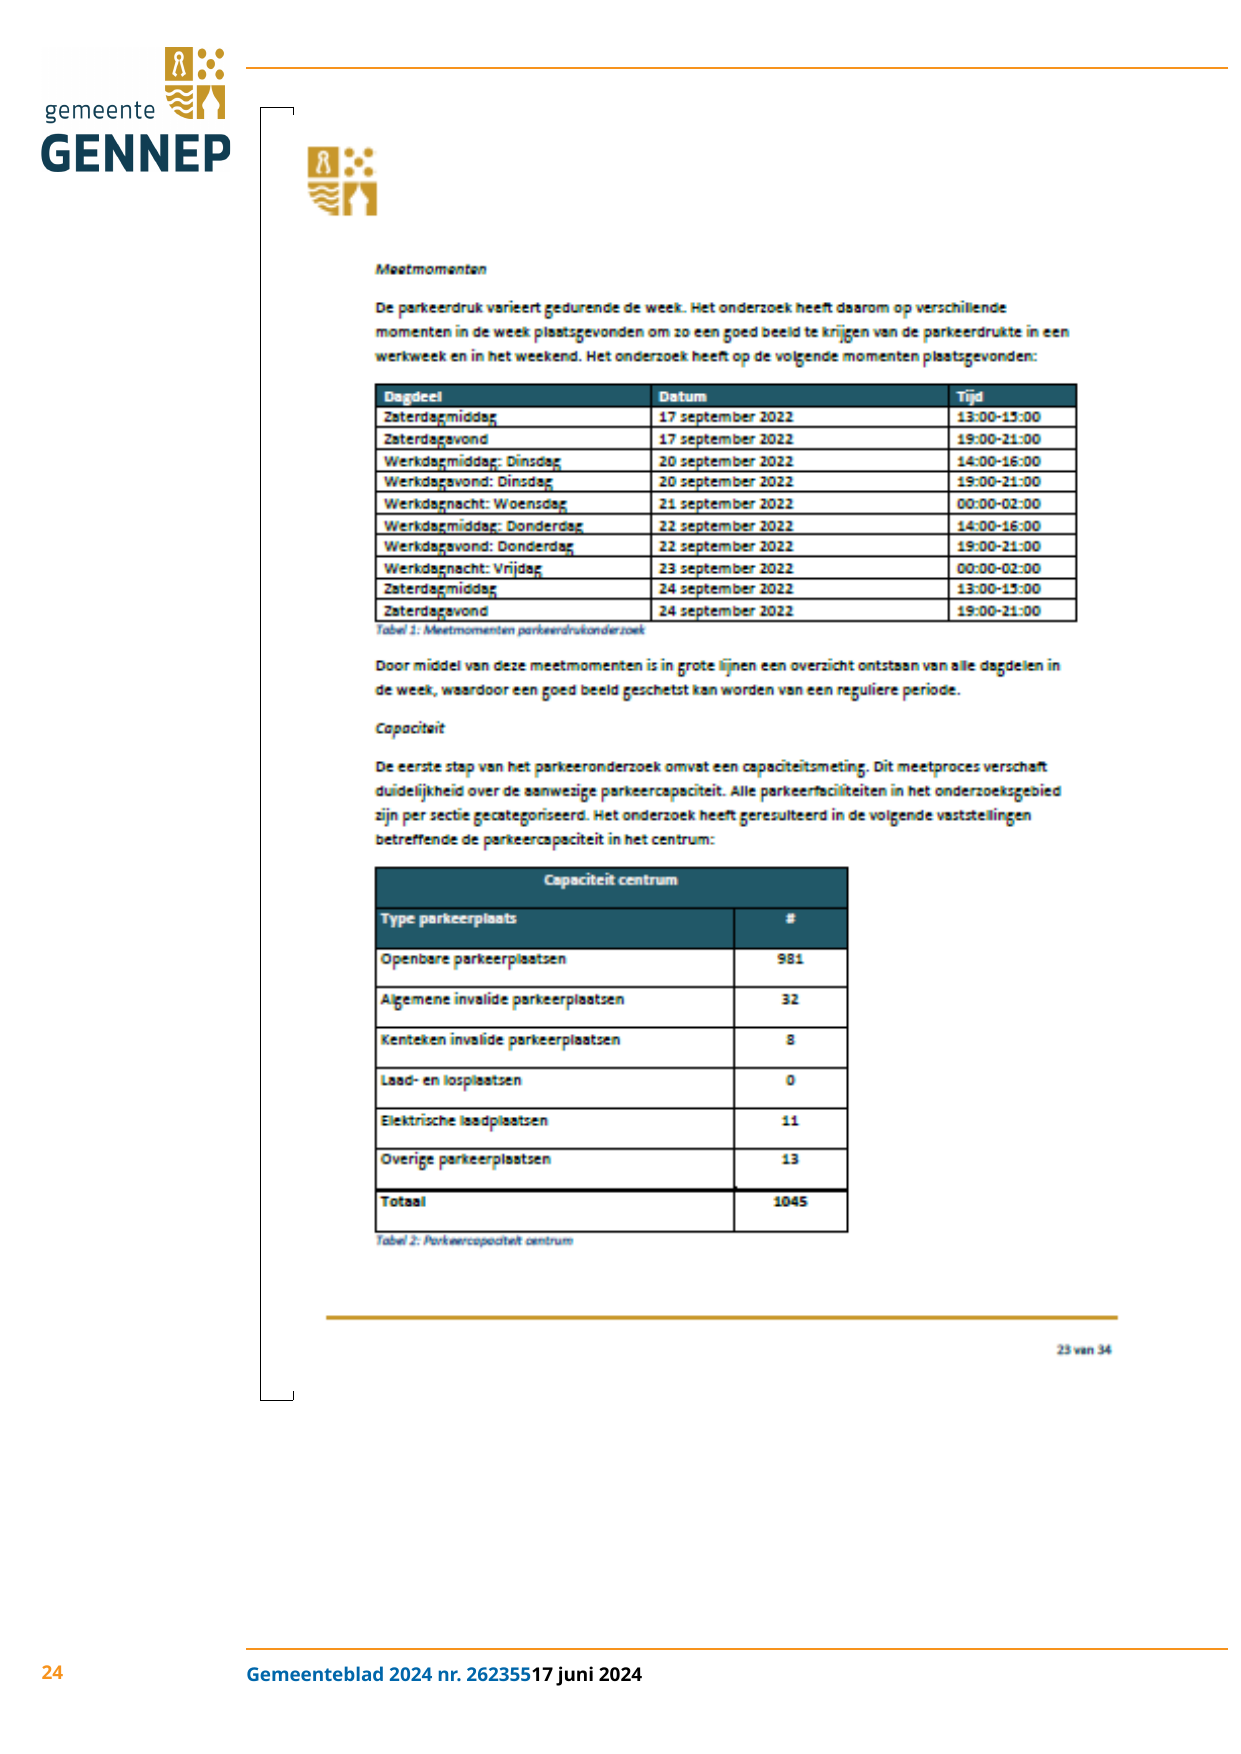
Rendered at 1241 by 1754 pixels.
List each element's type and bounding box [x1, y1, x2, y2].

picture [41, 47, 231, 172]
picture [268, 115, 1173, 1391]
